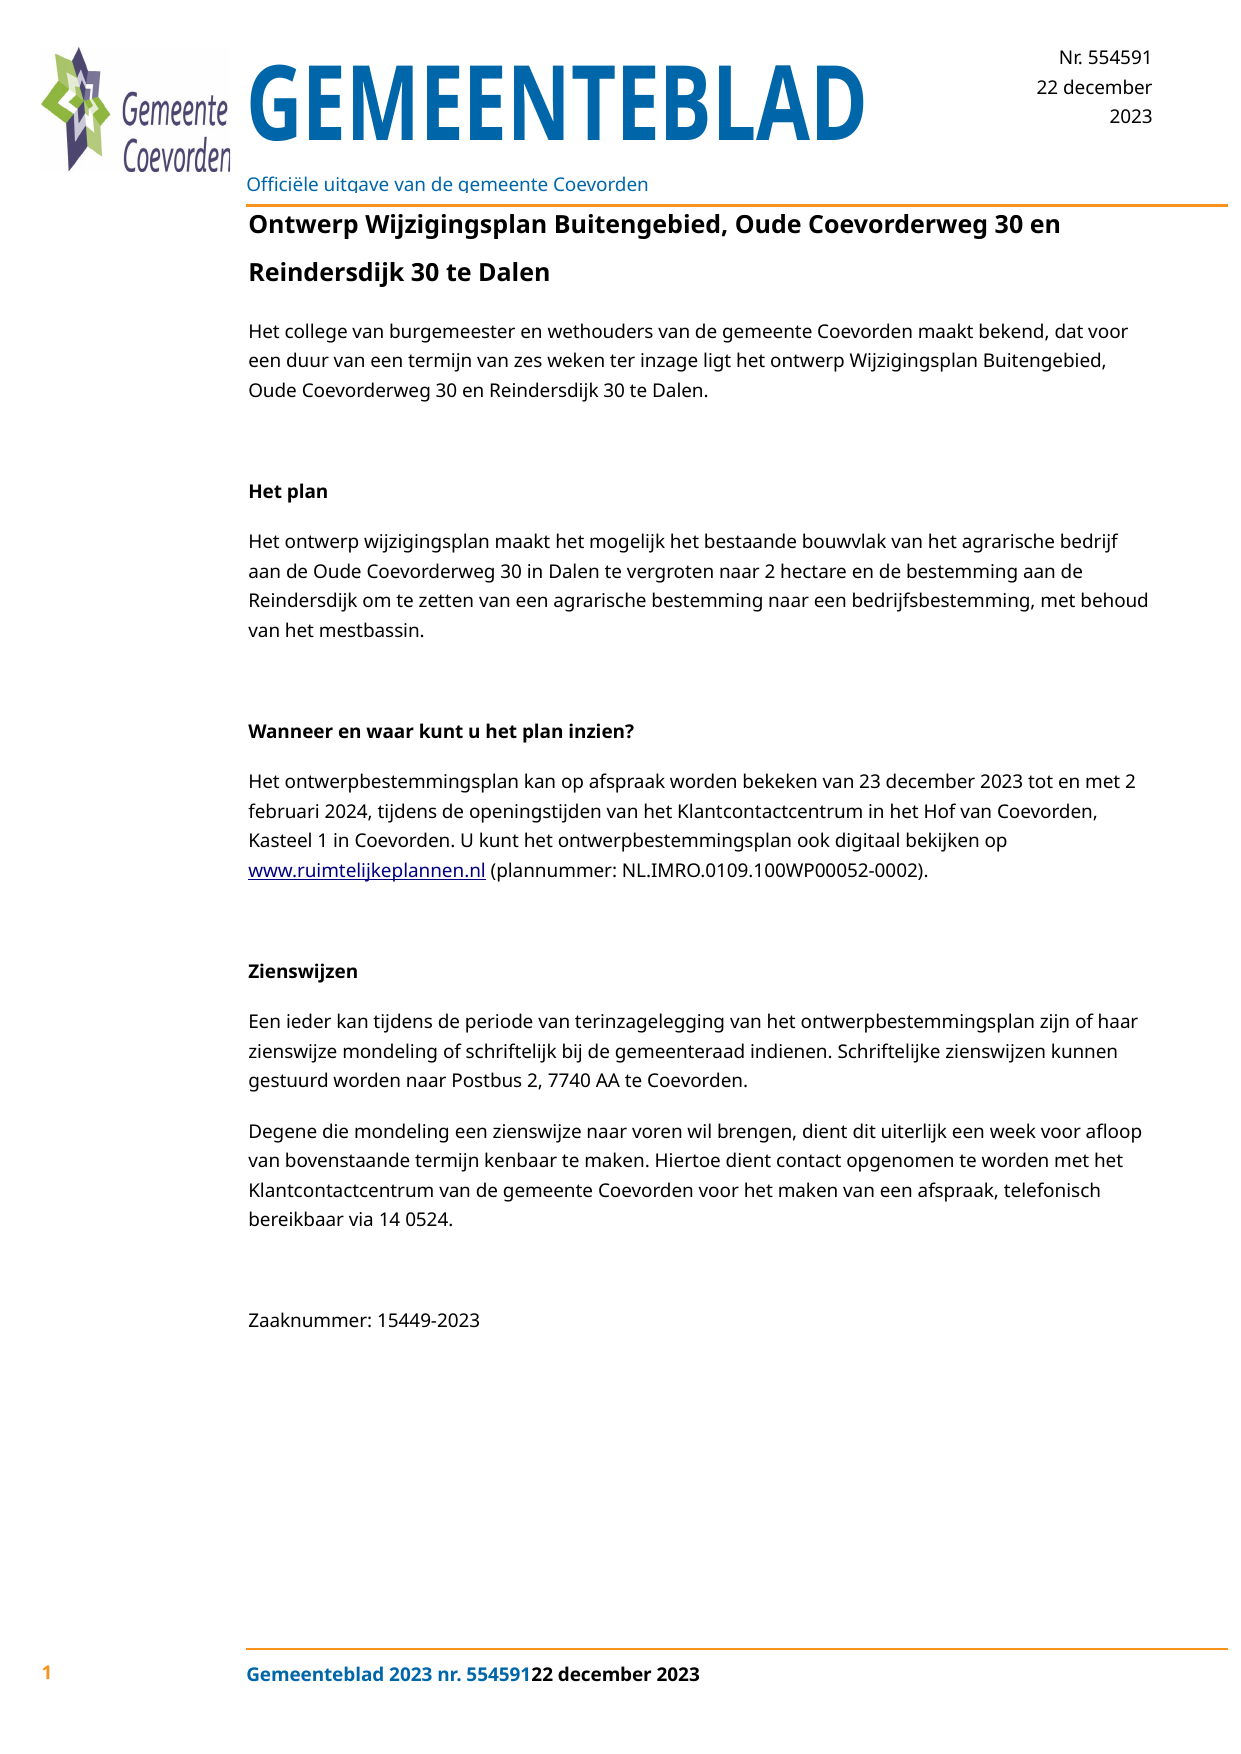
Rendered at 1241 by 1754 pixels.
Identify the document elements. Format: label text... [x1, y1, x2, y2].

picture [41, 47, 231, 172]
text Het college van burgemeester en wethouders van de gemeente Coevorden maakt bekend, dat voor een duur van een termijn van zes weken ter inzage ligt het ontwerp Wijzigingsplan Buitengebied, Oude Coevorderweg 30 en Reindersdijk 30 te Dalen. [248, 318, 1152, 403]
text Zaaknummer: 15449-2023 [248, 1307, 1152, 1333]
text Het ontwerpbestemmingsplan kan op afspraak worden bekeken van 23 december 2023 tot en met 2 februari 2024, tijdens de openingstijden van het Klantcontactcentrum in het Hof van Coevorden, Kasteel 1 in Coevorden. U kunt het ontwerpbestemmingsplan ook digitaal bekijken op www.ruimtelijkeplannen.nl (plannummer: NL.IMRO.0109.100WP00052-0002). [248, 768, 1152, 883]
text Zienswijzen [248, 958, 1152, 984]
text Een ieder kan tijdens de periode van terinzagelegging van het ontwerpbestemmingsplan zijn of haar zienswijze mondeling of schriftelijk bij de gemeenteraad indienen. Schriftelijke zienswijzen kunnen gestuurd worden naar Postbus 2, 7740 AA te Coevorden. [248, 1008, 1152, 1093]
text Het ontwerp wijzigingsplan maakt het mogelijk het bestaande bouwvlak van het agrarische bedrijf aan de Oude Coevorderweg 30 in Dalen te vergroten naar 2 hectare en de bestemming aan de Reindersdijk om te zetten van een agrarische bestemming naar een bedrijfsbestemming, met behoud van het mestbassin. [248, 528, 1152, 643]
text Ontwerp Wijzigingsplan Buitengebied, Oude Coevorderweg 30 en Reindersdijk 30 te Dalen [248, 207, 1152, 288]
text Wanneer en waar kunt u het plan inzien? [248, 718, 1152, 744]
text Het plan [248, 478, 1152, 504]
text Degene die mondeling een zienswijze naar voren wil brengen, dient dit uiterlijk een week voor afloop van bovenstaande termijn kenbaar te maken. Hiertoe dient contact opgenomen te worden met het Klantcontactcentrum van de gemeente Coevorden voor het maken van een afspraak, telefonisch bereikbaar via 14 0524. [248, 1118, 1152, 1232]
